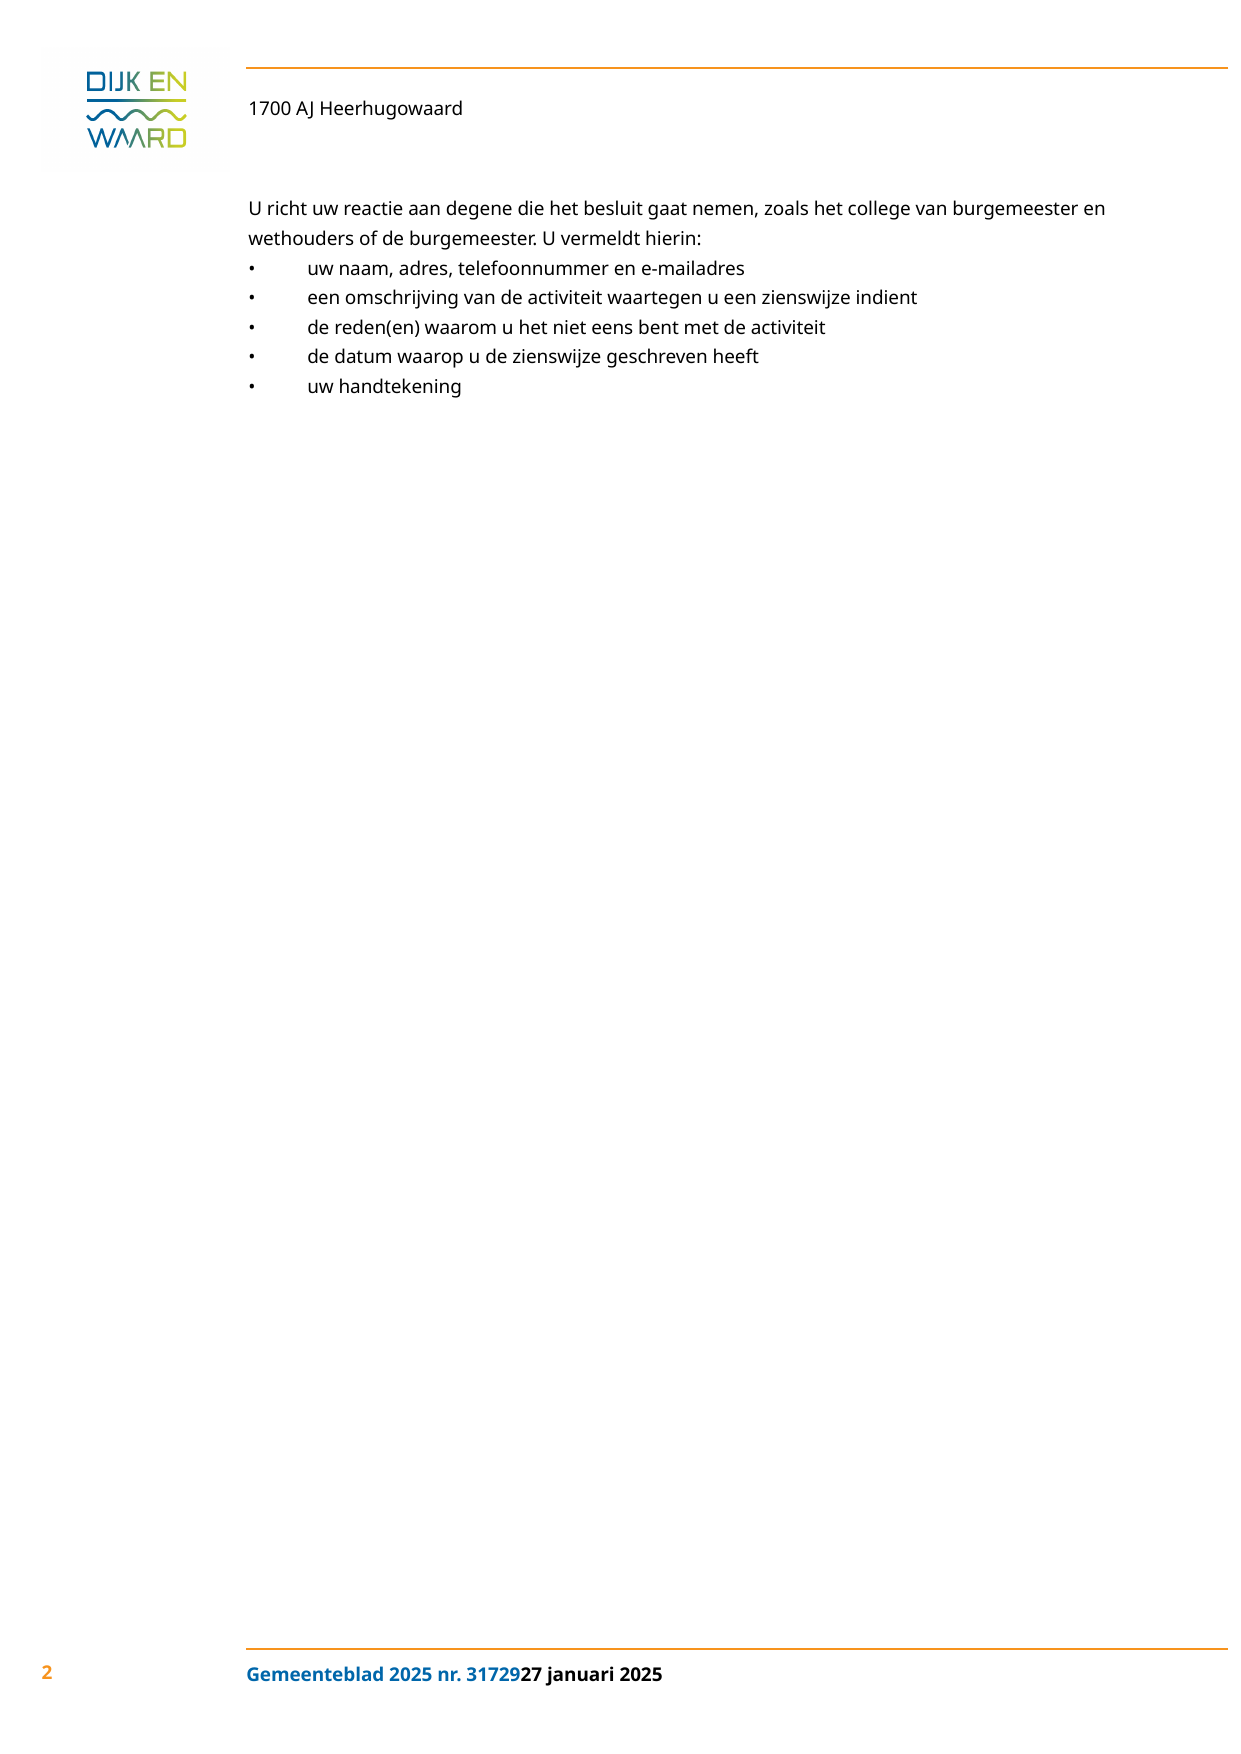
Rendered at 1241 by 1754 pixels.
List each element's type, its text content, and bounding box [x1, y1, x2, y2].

text U richt uw reactie aan degene die het besluit gaat nemen, zoals het college van burgemeester en wethouders of de burgemeester. U vermeldt hierin: [248, 196, 1152, 251]
list de reden(en) waarom u het niet eens bent met de activiteit [248, 314, 1152, 340]
list een omschrijving van de activiteit waartegen u een zienswijze indient [248, 284, 1152, 310]
list uw naam, adres, telefoonnummer en e-mailadres [248, 255, 1152, 281]
list de datum waarop u de zienswijze geschreven heeft [248, 343, 1152, 369]
picture [41, 47, 231, 172]
text 1700 AJ Heerhugowaard [248, 95, 1152, 121]
list uw handtekening [248, 373, 1152, 399]
